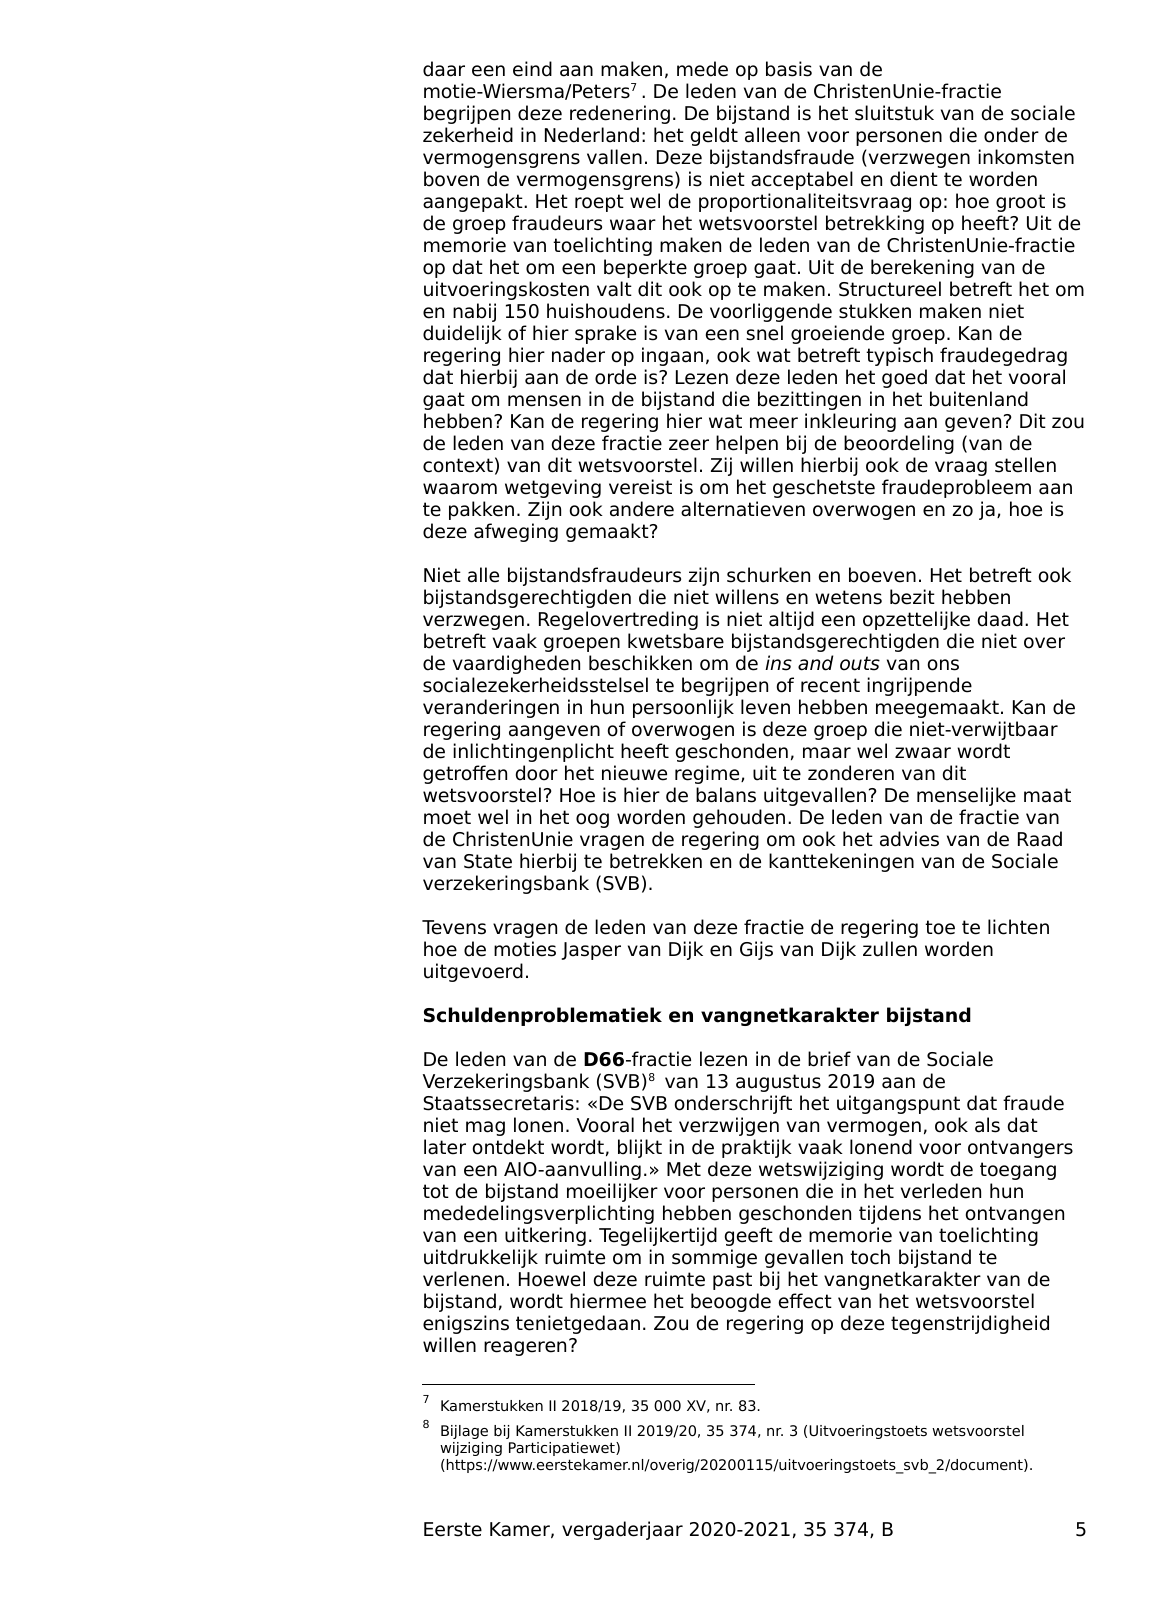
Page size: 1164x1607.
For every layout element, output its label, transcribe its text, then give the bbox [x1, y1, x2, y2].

text daar een eind aan maken, mede op basis van de motie-Wiersma/Peters. De leden van de ChristenUnie-fractie begrijpen deze redenering. De bijstand is het sluitstuk van de sociale zekerheid in Nederland: het geldt alleen voor personen die onder de vermogensgrens vallen. Deze bijstandsfraude (verzwegen inkomsten boven de vermogensgrens) is niet acceptabel en dient te worden aangepakt. Het roept wel de proportionaliteitsvraag op: hoe groot is de groep fraudeurs waar het wetsvoorstel betrekking op heeft? Uit de memorie van toelichting maken de leden van de ChristenUnie-fractie op dat het om een beperkte groep gaat. Uit de berekening van de uitvoeringskosten valt dit ook op te maken. Structureel betreft het om en nabij 150 huishoudens. De voorliggende stukken maken niet duidelijk of hier sprake is van een snel groeiende groep. Kan de regering hier nader op ingaan, ook wat betreft typisch fraudegedrag dat hierbij aan de orde is? Lezen deze leden het goed dat het vooral gaat om mensen in de bijstand die bezittingen in het buitenland hebben? Kan de regering hier wat meer inkleuring aan geven? Dit zou de leden van deze fractie zeer helpen bij de beoordeling (van de context) van dit wetsvoorstel. Zij willen hierbij ook de vraag stellen waarom wetgeving vereist is om het geschetste fraudeprobleem aan te pakken. Zijn ook andere alternatieven overwogen en zo ja, hoe is deze afweging gemaakt? [422, 59, 1087, 543]
text Bijlage bij Kamerstukken II 2019/20, 35 374, nr. 3 (Uitvoeringstoets wetsvoorstel wijziging Participatiewet) (https://www.eerstekamer.nl/overig/20200115/uitvoeringstoets_svb_2/document). [422, 1418, 1087, 1474]
text Tevens vragen de leden van deze fractie de regering toe te lichten hoe de moties Jasper van Dijk en Gijs van Dijk zullen worden uitgevoerd. [422, 917, 1087, 983]
text Kamerstukken II 2018/19, 35 000 XV, nr. 83. [422, 1393, 1087, 1416]
text De leden van de D66-fractie lezen in de brief van de Sociale Verzekeringsbank (SVB) van 13 augustus 2019 aan de Staatssecretaris: «De SVB onderschrijft het uitgangspunt dat fraude niet mag lonen. Vooral het verzwijgen van vermogen, ook als dat later ontdekt wordt, blijkt in de praktijk vaak lonend voor ontvangers van een AIO-aanvulling.» Met deze wetswijziging wordt de toegang tot de bijstand moeilijker voor personen die in het verleden hun mededelingsverplichting hebben geschonden tijdens het ontvangen van een uitkering. Tegelijkertijd geeft de memorie van toelichting uitdrukkelijk ruimte om in sommige gevallen toch bijstand te verlenen. Hoewel deze ruimte past bij het vangnetkarakter van de bijstand, wordt hiermee het beoogde effect van het wetsvoorstel enigszins tenietgedaan. Zou de regering op deze tegenstrijdigheid willen reageren? [422, 1049, 1087, 1357]
subtitle Schuldenproblematiek en vangnetkarakter bijstand [422, 1005, 1087, 1027]
text Niet alle bijstandsfraudeurs zijn schurken en boeven. Het betreft ook bijstandsgerechtigden die niet willens en wetens bezit hebben verzwegen. Regelovertreding is niet altijd een opzettelijke daad. Het betreft vaak groepen kwetsbare bijstandsgerechtigden die niet over de vaardigheden beschikken om de ins and outs van ons socialezekerheidsstelsel te begrijpen of recent ingrijpende veranderingen in hun persoonlijk leven hebben meegemaakt. Kan de regering aangeven of overwogen is deze groep die niet-verwijtbaar de inlichtingenplicht heeft geschonden, maar wel zwaar wordt getroffen door het nieuwe regime, uit te zonderen van dit wetsvoorstel? Hoe is hier de balans uitgevallen? De menselijke maat moet wel in het oog worden gehouden. De leden van de fractie van de ChristenUnie vragen de regering om ook het advies van de Raad van State hierbij te betrekken en de kanttekeningen van de Sociale verzekeringsbank (SVB). [422, 565, 1087, 894]
